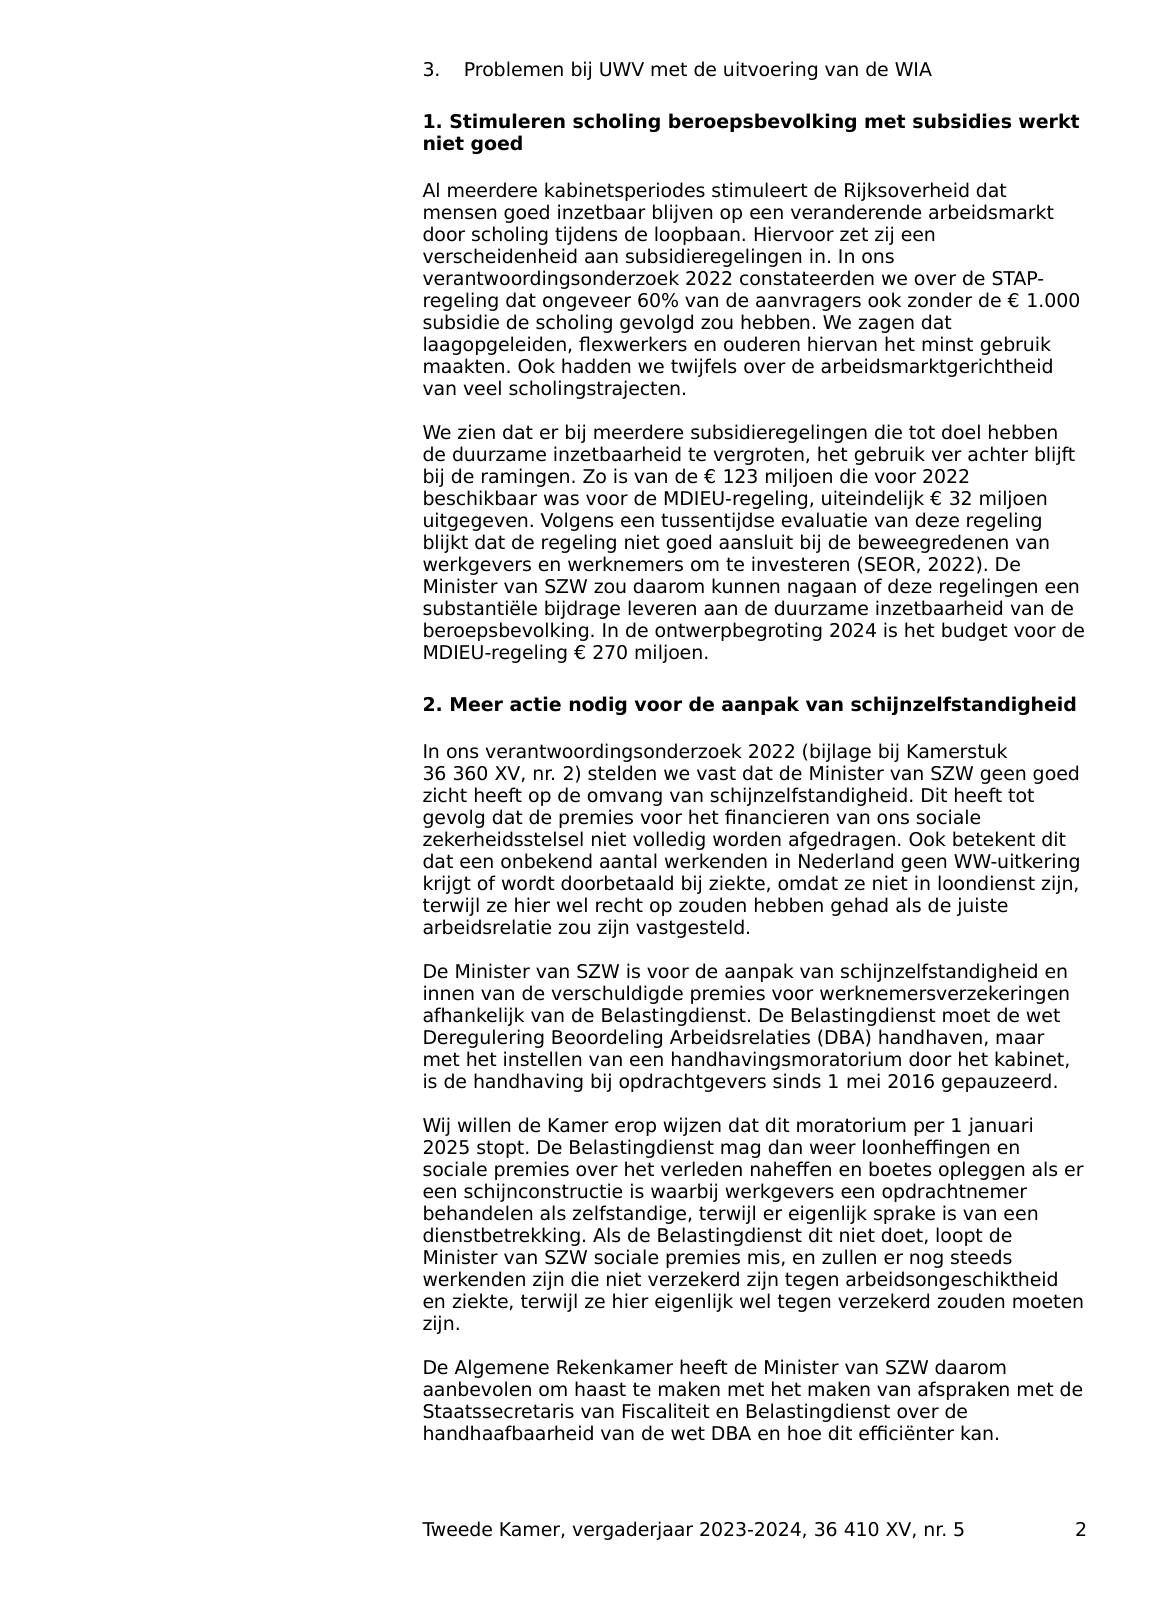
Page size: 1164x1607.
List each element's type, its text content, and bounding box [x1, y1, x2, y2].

text In ons verantwoordingsonderzoek 2022 (bijlage bij Kamerstuk 36 360 XV, nr. 2) stelden we vast dat de Minister van SZW geen goed zicht heeft op de omvang van schijnzelfstandigheid. Dit heeft tot gevolg dat de premies voor het financieren van ons sociale zekerheidsstelsel niet volledig worden afgedragen. Ook betekent dit dat een onbekend aantal werkenden in Nederland geen WW-uitkering krijgt of wordt doorbetaald bij ziekte, omdat ze niet in loondienst zijn, terwijl ze hier wel recht op zouden hebben gehad als de juiste arbeidsrelatie zou zijn vastgesteld. [422, 741, 1087, 938]
subtitle 2. Meer actie nodig voor de aanpak van schijnzelfstandigheid [422, 694, 1087, 716]
text We zien dat er bij meerdere subsidieregelingen die tot doel hebben de duurzame inzetbaarheid te vergroten, het gebruik ver achter blijft bij de ramingen. Zo is van de € 123 miljoen die voor 2022 beschikbaar was voor de MDIEU-regeling, uiteindelijk € 32 miljoen uitgegeven. Volgens een tussentijdse evaluatie van deze regeling blijkt dat de regeling niet goed aansluit bij de beweegredenen van werkgevers en werknemers om te investeren (SEOR, 2022). De Minister van SZW zou daarom kunnen nagaan of deze regelingen een substantiële bijdrage leveren aan de duurzame inzetbaarheid van de beroepsbevolking. In de ontwerpbegroting 2024 is het budget voor de MDIEU-regeling € 270 miljoen. [422, 422, 1087, 664]
text De Minister van SZW is voor de aanpak van schijnzelfstandigheid en innen van de verschuldigde premies voor werknemersverzekeringen afhankelijk van de Belastingdienst. De Belastingdienst moet de wet Deregulering Beoordeling Arbeidsrelaties (DBA) handhaven, maar met het instellen van een handhavingsmoratorium door het kabinet, is de handhaving bij opdrachtgevers sinds 1 mei 2016 gepauzeerd. [422, 961, 1087, 1093]
text Wij willen de Kamer erop wijzen dat dit moratorium per 1 januari 2025 stopt. De Belastingdienst mag dan weer loonheffingen en sociale premies over het verleden naheffen en boetes opleggen als er een schijnconstructie is waarbij werkgevers een opdrachtnemer behandelen als zelfstandige, terwijl er eigenlijk sprake is van een dienstbetrekking. Als de Belastingdienst dit niet doet, loopt de Minister van SZW sociale premies mis, en zullen er nog steeds werkenden zijn die niet verzekerd zijn tegen arbeidsongeschiktheid en ziekte, terwijl ze hier eigenlijk wel tegen verzekerd zouden moeten zijn. [422, 1115, 1087, 1334]
text 3. Problemen bij UWV met de uitvoering van de WIA [422, 59, 1087, 81]
text Al meerdere kabinetsperiodes stimuleert de Rijksoverheid dat mensen goed inzetbaar blijven op een veranderende arbeidsmarkt door scholing tijdens de loopbaan. Hiervoor zet zij een verscheidenheid aan subsidieregelingen in. In ons verantwoordingsonderzoek 2022 constateerden we over de STAP-regeling dat ongeveer 60% van de aanvragers ook zonder de € 1.000 subsidie de scholing gevolgd zou hebben. We zagen dat laagopgeleiden, flexwerkers en ouderen hiervan het minst gebruik maakten. Ook hadden we twijfels over de arbeidsmarktgerichtheid van veel scholingstrajecten. [422, 180, 1087, 400]
text De Algemene Rekenkamer heeft de Minister van SZW daarom aanbevolen om haast te maken met het maken van afspraken met de Staatssecretaris van Fiscaliteit en Belastingdienst over de handhaafbaarheid van de wet DBA en hoe dit efficiënter kan. [422, 1357, 1087, 1445]
subtitle 1. Stimuleren scholing beroepsbevolking met subsidies werkt niet goed [422, 111, 1087, 155]
